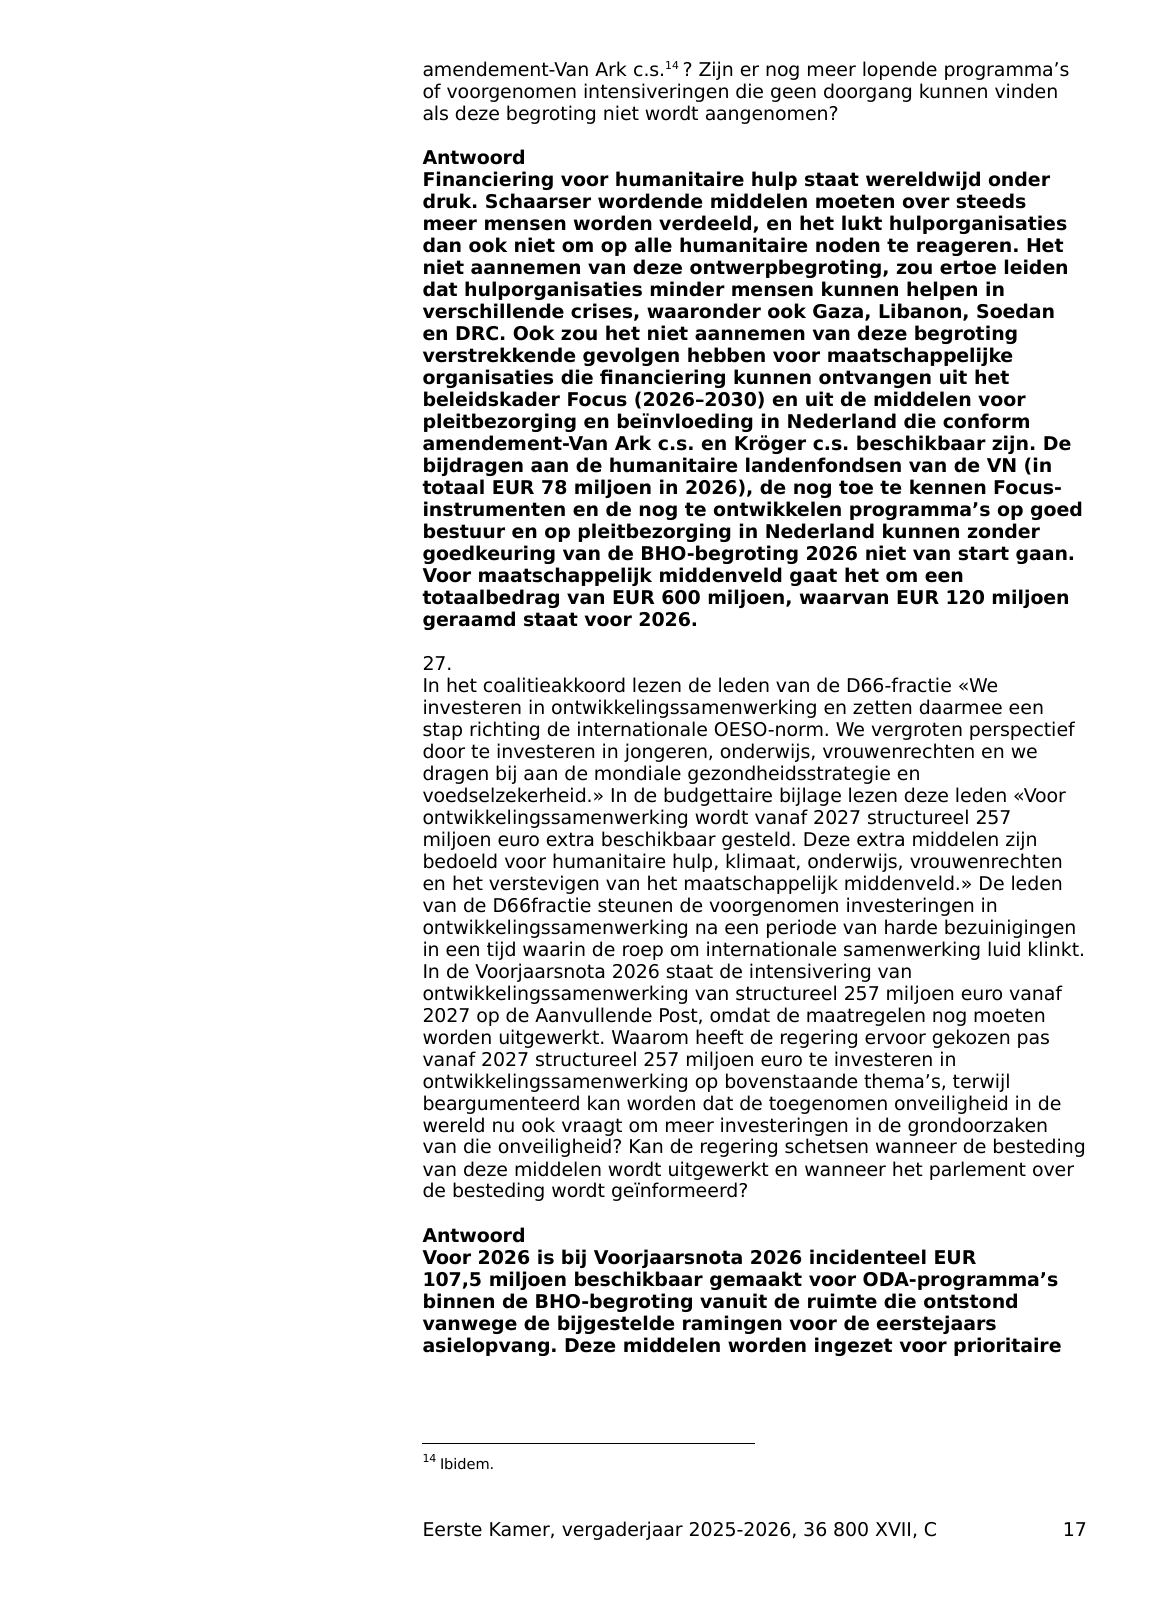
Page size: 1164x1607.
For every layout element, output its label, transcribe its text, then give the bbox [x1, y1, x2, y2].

text Voor 2026 is bij Voorjaarsnota 2026 incidenteel EUR 107,5 miljoen beschikbaar gemaakt voor ODA-programma’s binnen de BHO-begroting vanuit de ruimte die ontstond vanwege de bijgestelde ramingen voor de eerstejaars asielopvang. Deze middelen worden ingezet voor prioritaire [422, 1247, 1087, 1356]
text amendement-Van Ark c.s.? Zijn er nog meer lopende programma’s of voorgenomen intensiveringen die geen doorgang kunnen vinden als deze begroting niet wordt aangenomen? [422, 59, 1087, 125]
text Financiering voor humanitaire hulp staat wereldwijd onder druk. Schaarser wordende middelen moeten over steeds meer mensen worden verdeeld, en het lukt hulporganisaties dan ook niet om op alle humanitaire noden te reageren. Het niet aannemen van deze ontwerpbegroting, zou ertoe leiden dat hulporganisaties minder mensen kunnen helpen in verschillende crises, waaronder ook Gaza, Libanon, Soedan en DRC. Ook zou het niet aannemen van deze begroting verstrekkende gevolgen hebben voor maatschappelijke organisaties die financiering kunnen ontvangen uit het beleidskader Focus (2026–2030) en uit de middelen voor pleitbezorging en beïnvloeding in Nederland die conform amendement-Van Ark c.s. en Kröger c.s. beschikbaar zijn. De bijdragen aan de humanitaire landenfondsen van de VN (in totaal EUR 78 miljoen in 2026), de nog toe te kennen Focus-instrumenten en de nog te ontwikkelen programma’s op goed bestuur en op pleitbezorging in Nederland kunnen zonder goedkeuring van de BHO-begroting 2026 niet van start gaan. Voor maatschappelijk middenveld gaat het om een totaalbedrag van EUR 600 miljoen, waarvan EUR 120 miljoen geraamd staat voor 2026. [422, 169, 1087, 631]
text 27. [422, 653, 1087, 675]
text Ibidem. [422, 1452, 1087, 1474]
text Antwoord [422, 1224, 1087, 1247]
text Antwoord [422, 147, 1087, 169]
text In het coalitieakkoord lezen de leden van de D66-fractie «We investeren in ontwikkelingssamenwerking en zetten daarmee een stap richting de internationale OESO-norm. We vergroten perspectief door te investeren in jongeren, onderwijs, vrouwenrechten en we dragen bij aan de mondiale gezondheidsstrategie en voedselzekerheid.» In de budgettaire bijlage lezen deze leden «Voor ontwikkelingssamenwerking wordt vanaf 2027 structureel 257 miljoen euro extra beschikbaar gesteld. Deze extra middelen zijn bedoeld voor humanitaire hulp, klimaat, onderwijs, vrouwenrechten en het verstevigen van het maatschappelijk middenveld.» De leden van de D66fractie steunen de voorgenomen investeringen in ontwikkelingssamenwerking na een periode van harde bezuinigingen in een tijd waarin de roep om internationale samenwerking luid klinkt. In de Voorjaarsnota 2026 staat de intensivering van ontwikkelingssamenwerking van structureel 257 miljoen euro vanaf 2027 op de Aanvullende Post, omdat de maatregelen nog moeten worden uitgewerkt. Waarom heeft de regering ervoor gekozen pas vanaf 2027 structureel 257 miljoen euro te investeren in ontwikkelingssamenwerking op bovenstaande thema’s, terwijl beargumenteerd kan worden dat de toegenomen onveiligheid in de wereld nu ook vraagt om meer investeringen in de grondoorzaken van die onveiligheid? Kan de regering schetsen wanneer de besteding van deze middelen wordt uitgewerkt en wanneer het parlement over de besteding wordt geïnformeerd? [422, 675, 1087, 1202]
